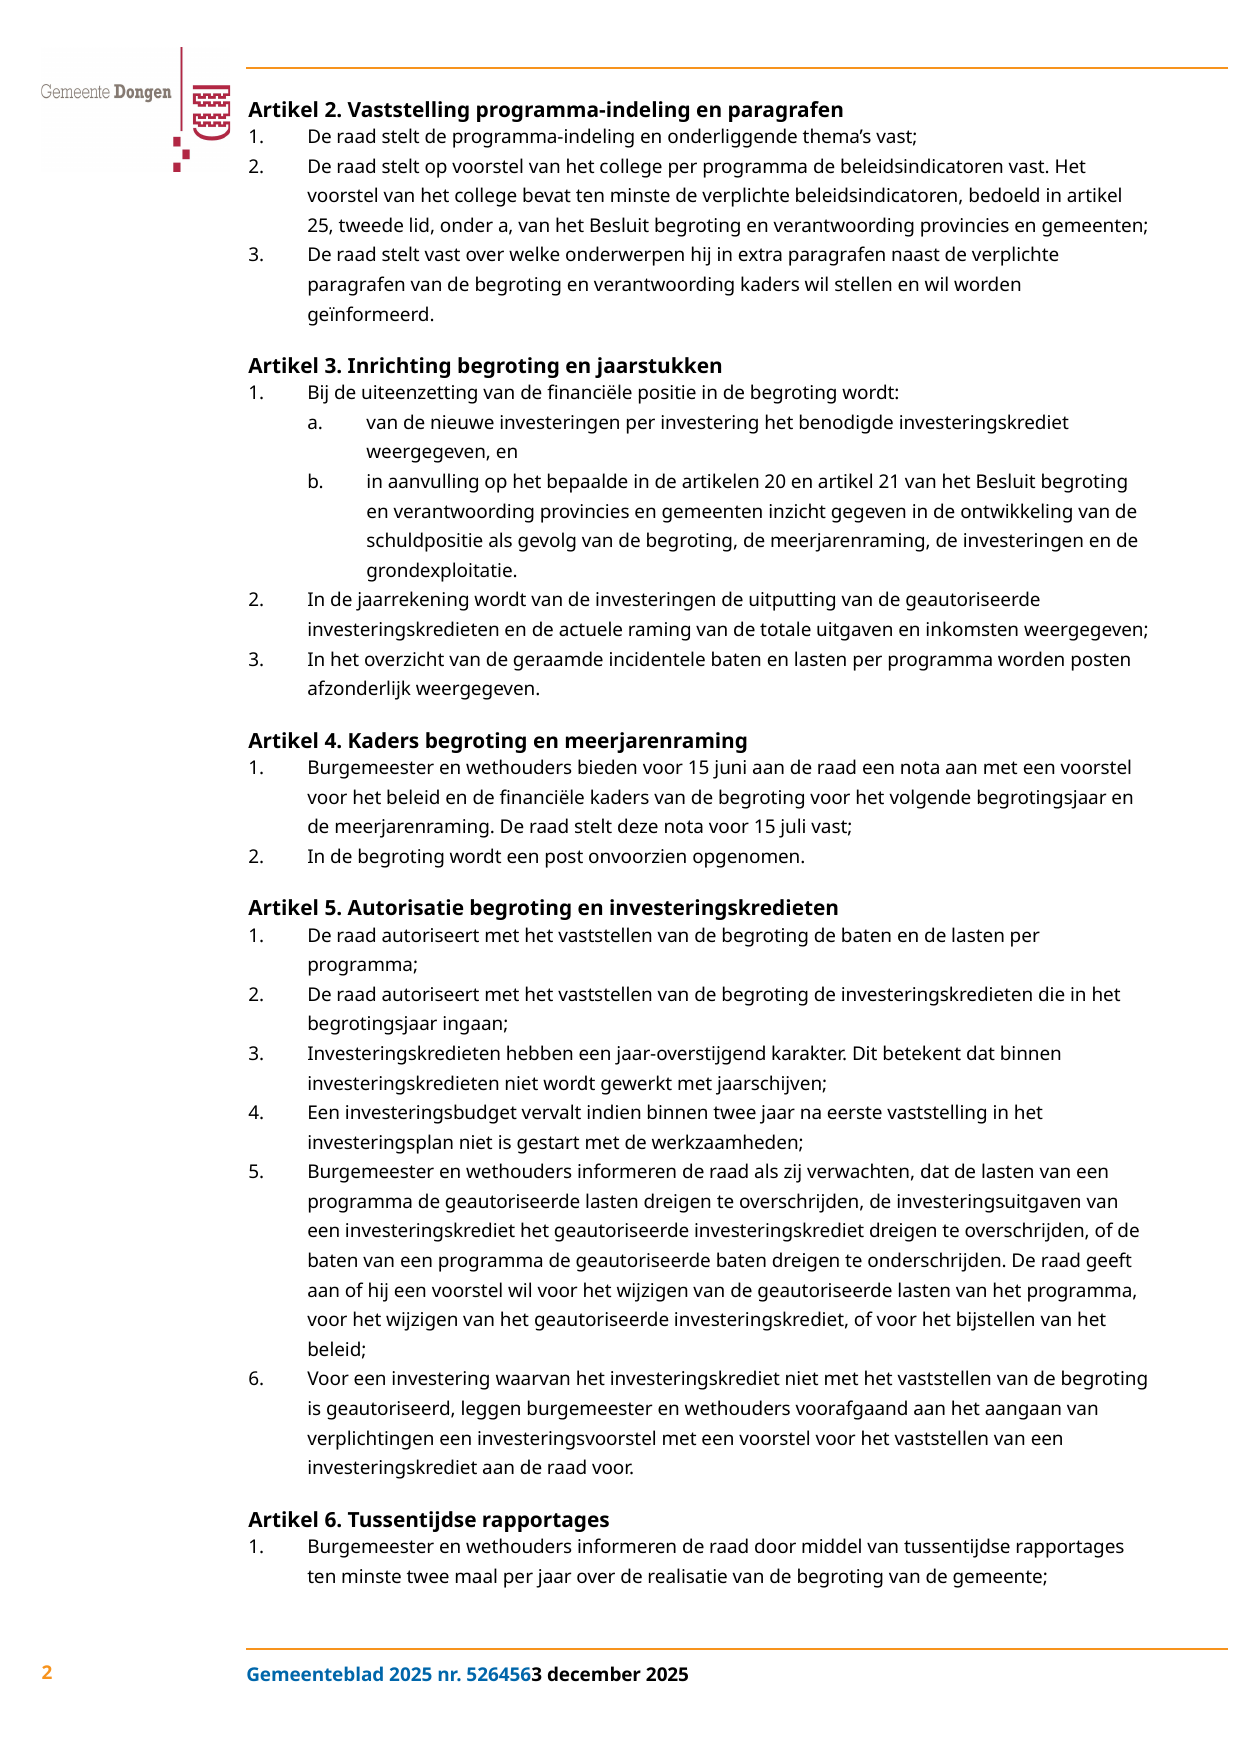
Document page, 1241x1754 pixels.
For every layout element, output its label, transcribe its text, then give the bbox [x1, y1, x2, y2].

list In de begroting wordt een post onvoorzien opgenomen. [248, 843, 1152, 869]
list De raad autoriseert met het vaststellen van de begroting de investeringskredieten die in het begrotingsjaar ingaan; [248, 981, 1152, 1036]
list Burgemeester en wethouders informeren de raad door middel van tussentijdse rapportages ten minste twee maal per jaar over de realisatie van de begroting van de gemeente; [248, 1533, 1152, 1588]
list De raad stelt op voorstel van het college per programma de beleidsindicatoren vast. Het voorstel van het college bevat ten minste de verplichte beleidsindicatoren, bedoeld in artikel 25, tweede lid, onder a, van het Besluit begroting en verantwoording provincies en gemeenten; [248, 153, 1152, 238]
list Een investeringsbudget vervalt indien binnen twee jaar na eerste vaststelling in het investeringsplan niet is gestart met de werkzaamheden; [248, 1099, 1152, 1155]
list In de jaarrekening wordt van de investeringen de uitputting van de geautoriseerde investeringskredieten en de actuele raming van de totale uitgaven en inkomsten weergegeven; [248, 587, 1152, 642]
list Bij de uiteenzetting van de financiële positie in de begroting wordt: [248, 379, 1152, 405]
list Burgemeester en wethouders bieden voor 15 juni aan de raad een nota aan met een voorstel voor het beleid en de financiële kaders van de begroting voor het volgende begrotingsjaar en de meerjarenraming. De raad stelt deze nota voor 15 juli vast; [248, 754, 1152, 839]
list De raad stelt de programma-indeling en onderliggende thema’s vast; [248, 123, 1152, 149]
text Artikel 3. Inrichting begroting en jaarstukken [248, 351, 1152, 379]
list in aanvulling op het bepaalde in de artikelen 20 en artikel 21 van het Besluit begroting en verantwoording provincies en gemeenten inzicht gegeven in de ontwikkeling van de schuldpositie als gevolg van de begroting, de meerjarenraming, de investeringen en de grondexploitatie. [307, 468, 1152, 583]
text Artikel 2. Vaststelling programma-indeling en paragrafen [248, 95, 1152, 123]
text Artikel 5. Autorisatie begroting en investeringskredieten [248, 893, 1152, 922]
list Investeringskredieten hebben een jaar-overstijgend karakter. Dit betekent dat binnen investeringskredieten niet wordt gewerkt met jaarschijven; [248, 1040, 1152, 1096]
picture [41, 47, 231, 172]
text Artikel 6. Tussentijdse rapportages [248, 1505, 1152, 1533]
list Voor een investering waarvan het investeringskrediet niet met het vaststellen van de begroting is geautoriseerd, leggen burgemeester en wethouders voorafgaand aan het aangaan van verplichtingen een investeringsvoorstel met een voorstel voor het vaststellen van een investeringskrediet aan de raad voor. [248, 1366, 1152, 1480]
list De raad autoriseert met het vaststellen van de begroting de baten en de lasten per programma; [248, 922, 1152, 977]
list De raad stelt vast over welke onderwerpen hij in extra paragrafen naast de verplichte paragrafen van de begroting en verantwoording kaders wil stellen en wil worden geïnformeerd. [248, 242, 1152, 326]
list Burgemeester en wethouders informeren de raad als zij verwachten, dat de lasten van een programma de geautoriseerde lasten dreigen te overschrijden, de investeringsuitgaven van een investeringskrediet het geautoriseerde investeringskrediet dreigen te overschrijden, of de baten van een programma de geautoriseerde baten dreigen te onderschrijden. De raad geeft aan of hij een voorstel wil voor het wijzigen van de geautoriseerde lasten van het programma, voor het wijzigen van het geautoriseerde investeringskrediet, of voor het bijstellen van het beleid; [248, 1158, 1152, 1362]
list van de nieuwe investeringen per investering het benodigde investeringskrediet weergegeven, en [307, 409, 1152, 464]
list In het overzicht van de geraamde incidentele baten en lasten per programma worden posten afzonderlijk weergegeven. [248, 646, 1152, 701]
text Artikel 4. Kaders begroting en meerjarenraming [248, 726, 1152, 754]
